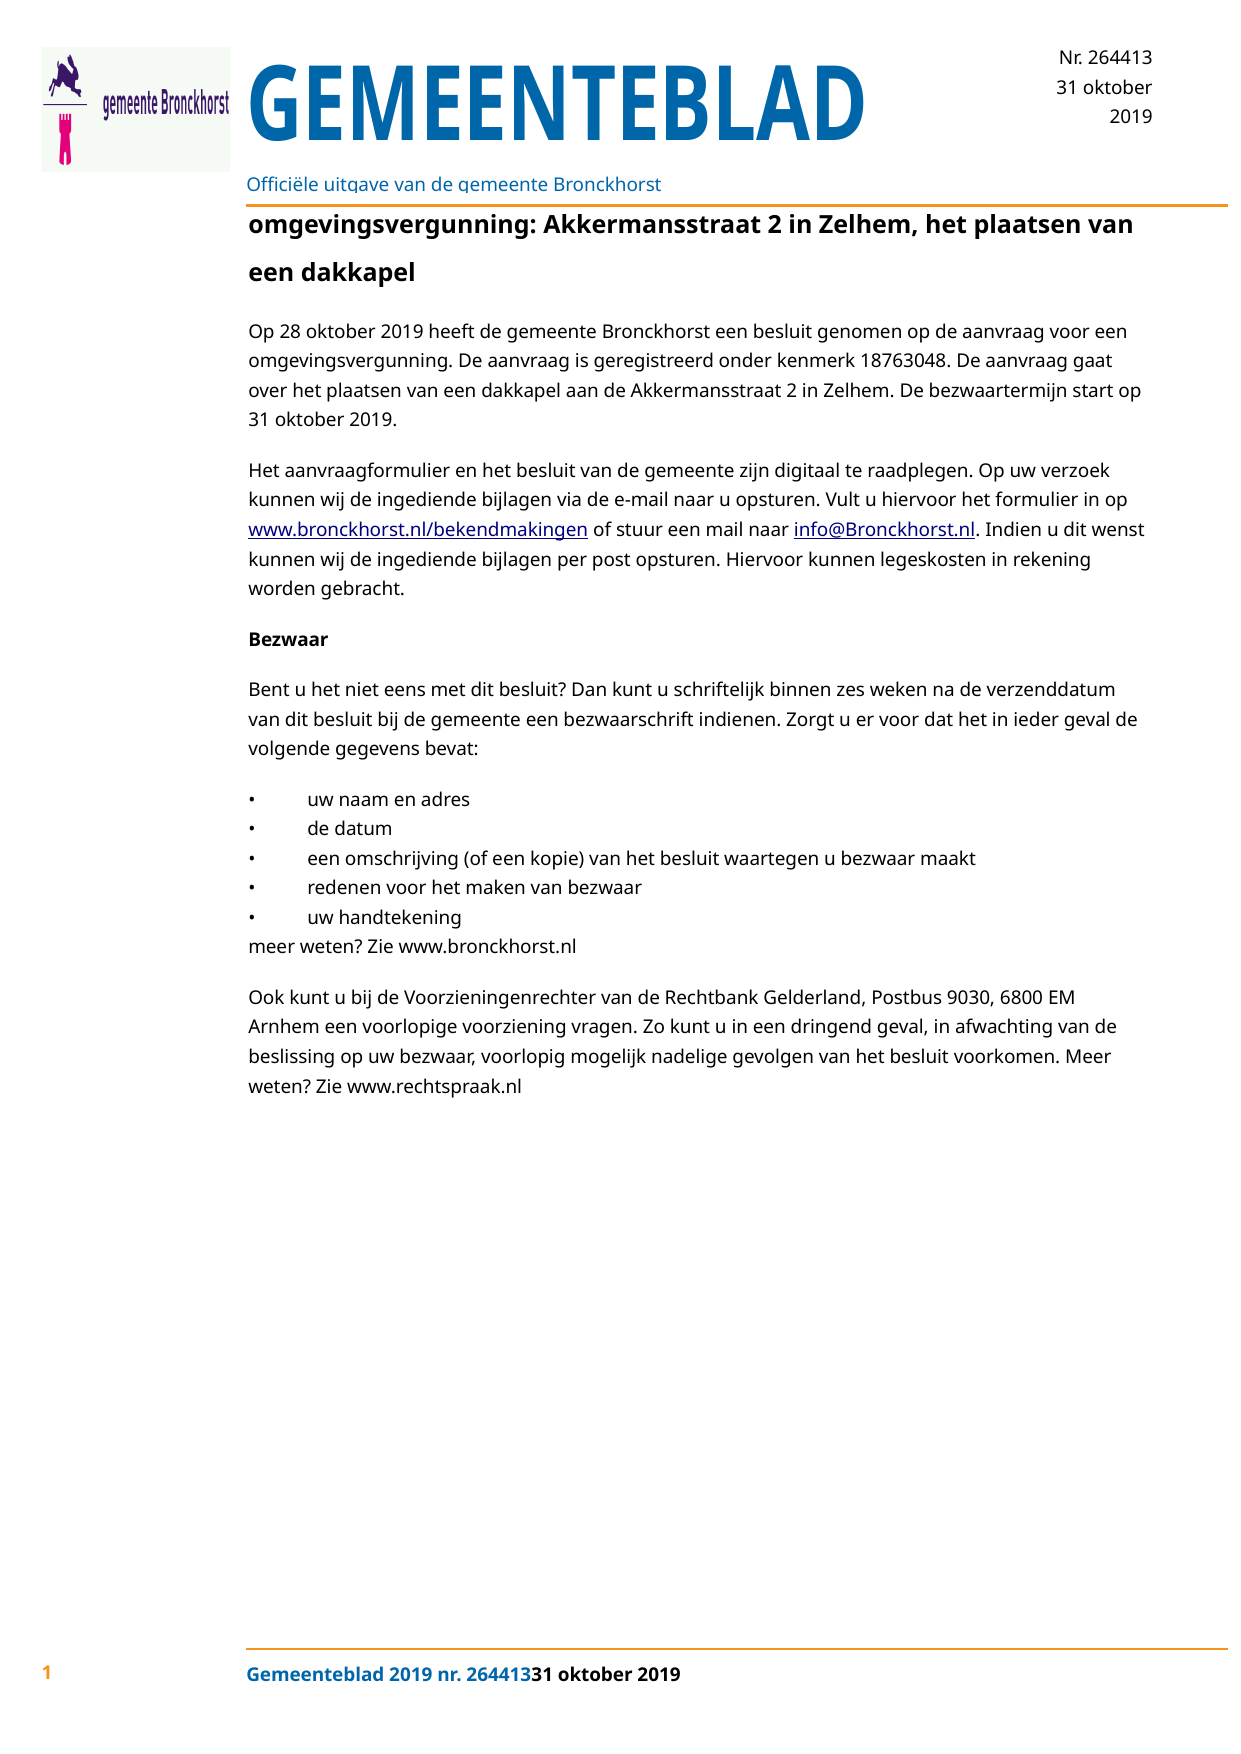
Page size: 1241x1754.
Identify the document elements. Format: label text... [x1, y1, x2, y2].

list een omschrijving (of een kopie) van het besluit waartegen u bezwaar maakt [248, 845, 1152, 871]
text Bent u het niet eens met dit besluit? Dan kunt u schriftelijk binnen zes weken na de verzenddatum van dit besluit bij de gemeente een bezwaarschrift indienen. Zorgt u er voor dat het in ieder geval de volgende gegevens bevat: [248, 676, 1152, 761]
text Op 28 oktober 2019 heeft de gemeente Bronckhorst een besluit genomen op de aanvraag voor een omgevingsvergunning. De aanvraag is geregistreerd onder kenmerk 18763048. De aanvraag gaat over het plaatsen van een dakkapel aan de Akkermansstraat 2 in Zelhem. De bezwaartermijn start op 31 oktober 2019. [248, 318, 1152, 432]
text Het aanvraagformulier en het besluit van de gemeente zijn digitaal te raadplegen. Op uw verzoek kunnen wij de ingediende bijlagen via de e-mail naar u opsturen. Vult u hiervoor het formulier in op www.bronckhorst.nl/bekendmakingen of stuur een mail naar info@Bronckhorst.nl. Indien u dit wenst kunnen wij de ingediende bijlagen per post opsturen. Hiervoor kunnen legeskosten in rekening worden gebracht. [248, 457, 1152, 601]
list de datum [248, 815, 1152, 841]
list uw handtekening [248, 904, 1152, 930]
text Bezwaar [248, 626, 1152, 652]
list redenen voor het maken van bezwaar [248, 874, 1152, 900]
text Ook kunt u bij de Voorzieningenrechter van de Rechtbank Gelderland, Postbus 9030, 6800 EM Arnhem een voorlopige voorziening vragen. Zo kunt u in een dringend geval, in afwachting van de beslissing op uw bezwaar, voorlopig mogelijk nadelige gevolgen van het besluit voorkomen. Meer weten? Zie www.rechtspraak.nl [248, 984, 1152, 1099]
text omgevingsvergunning: Akkermansstraat 2 in Zelhem, het plaatsen van een dakkapel [248, 207, 1152, 288]
text meer weten? Zie www.bronckhorst.nl [248, 934, 1152, 959]
picture [41, 47, 231, 172]
list uw naam en adres [248, 786, 1152, 812]
